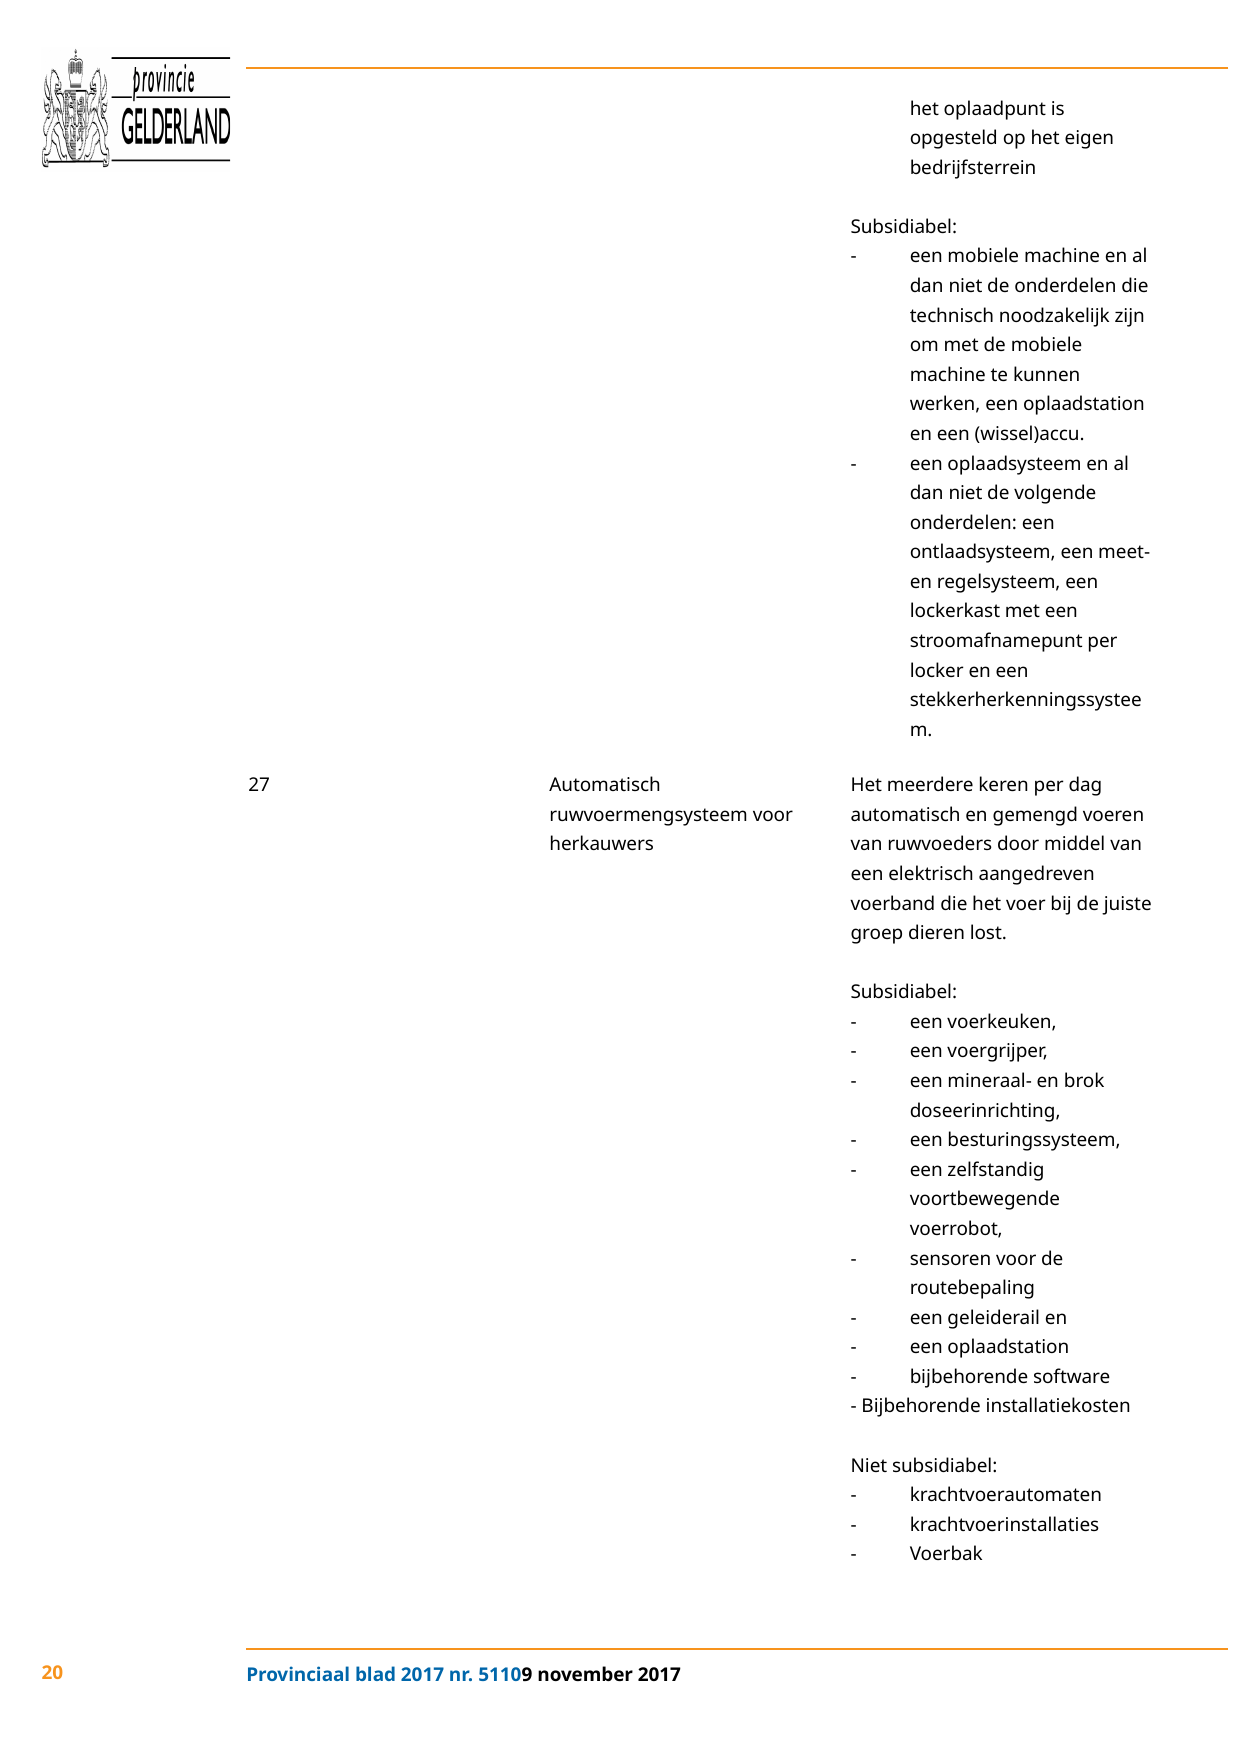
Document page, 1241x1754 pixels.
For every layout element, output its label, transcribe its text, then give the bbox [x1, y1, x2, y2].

table_cell het oplaadpunt is opgesteld op het eigen bedrijfsterrein Subsidiabel: een mobiele machine en al dan niet de onderdelen die technisch noodzakelijk zijn om met de mobiele machine te kunnen werken, een oplaadstation en een (wissel)accu. een oplaadsysteem en al dan niet de volgende onderdelen: een ontlaadsysteem, een meet- en regelsysteem, een lockerkast met een stroomafnamepunt per locker en een stekkerherkenningssysteem. [850, 95, 1152, 771]
table_cell Het meerdere keren per dag automatisch en gemengd voeren van ruwvoeders door middel van een elektrisch aangedreven voerband die het voer bij de juiste groep dieren lost. Subsidiabel: een voerkeuken, een voergrijper, een mineraal- en brok doseerinrichting, een besturingssysteem, een zelfstandig voortbewegende voerrobot, sensoren voor de routebepaling een geleiderail en een oplaadstation bijbehorende software - Bijbehorende installatiekosten Niet subsidiabel: krachtvoerautomaten krachtvoerinstallaties Voerbak [850, 771, 1152, 1596]
table_cell [549, 95, 850, 771]
table_cell Automatisch ruwvoermengsysteem voor herkauwers [549, 771, 850, 1596]
picture [41, 47, 231, 172]
table_cell [248, 95, 549, 771]
table_cell 27 [248, 771, 549, 1596]
